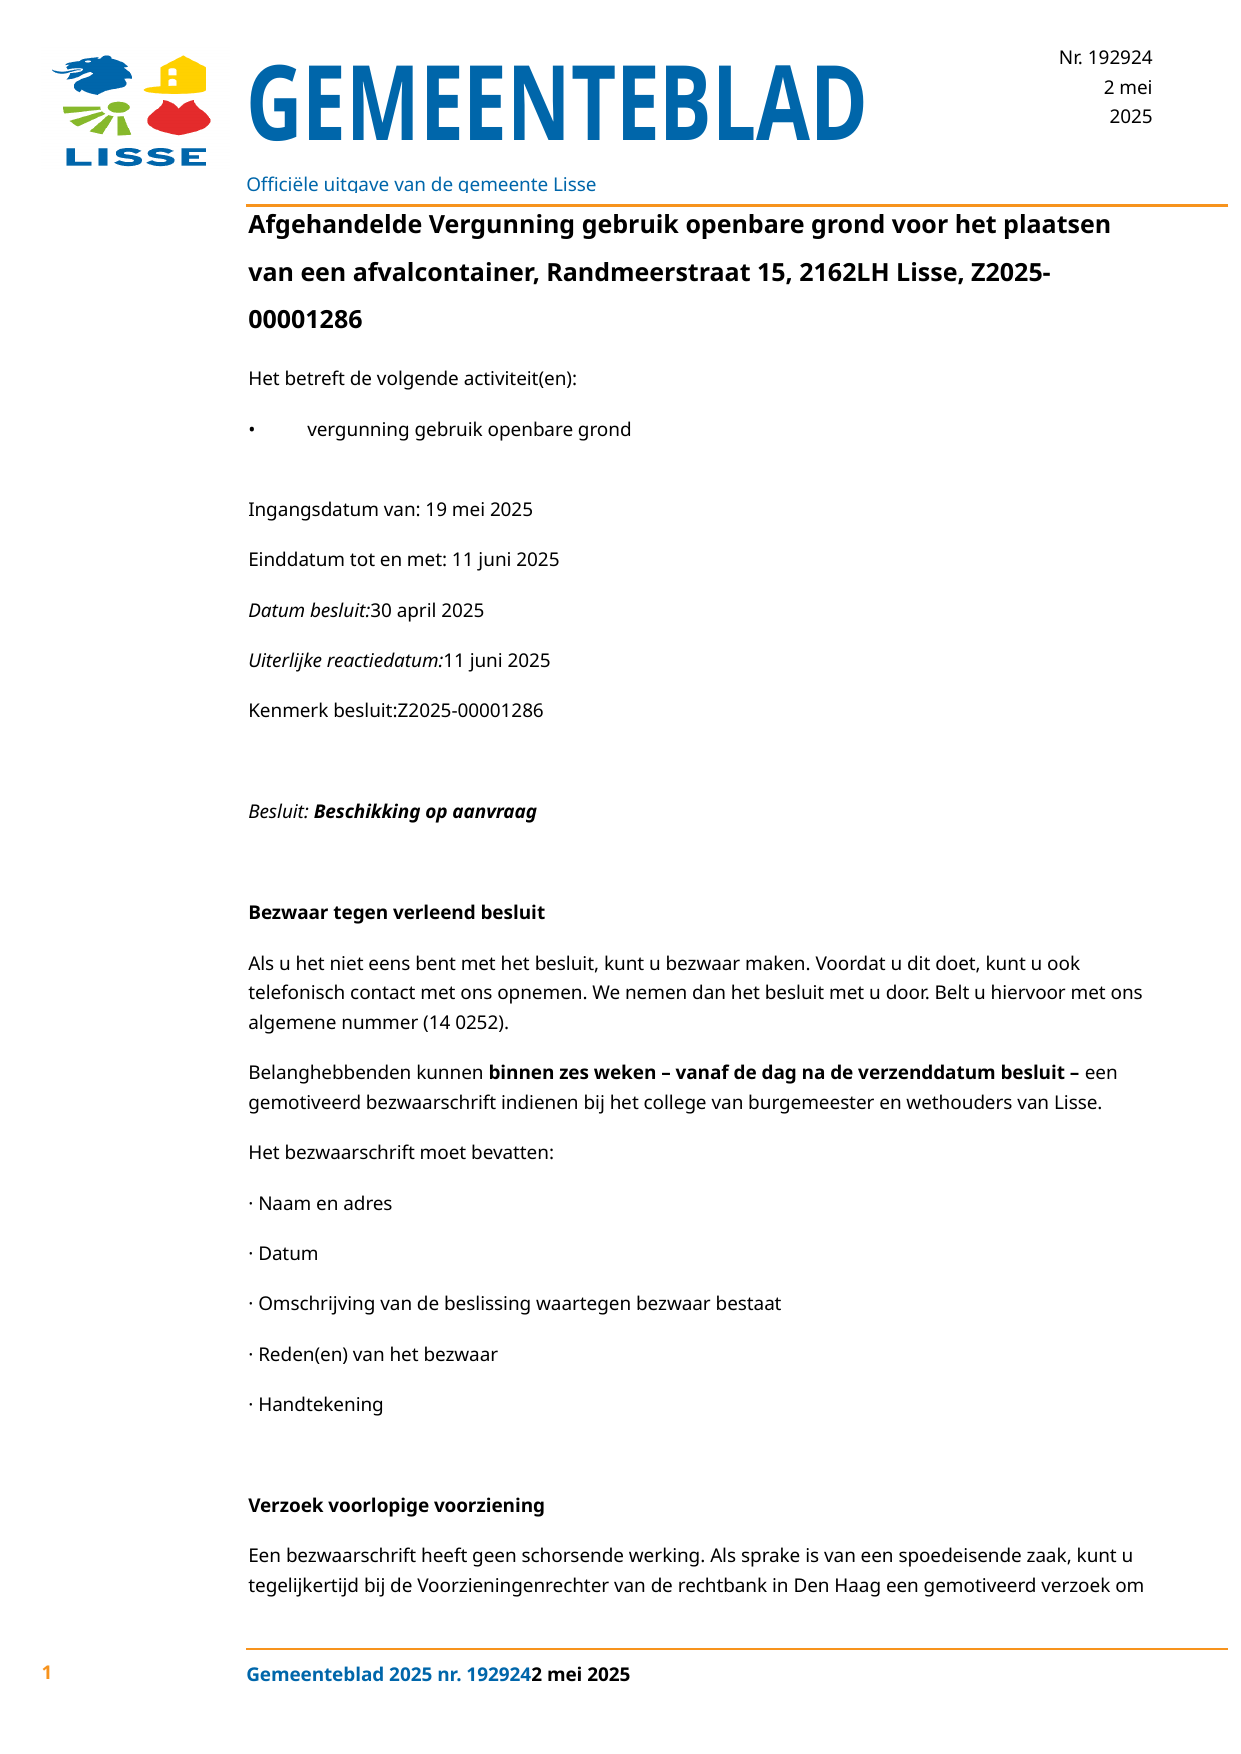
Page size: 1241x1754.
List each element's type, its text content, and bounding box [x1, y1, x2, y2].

text Het betreft de volgende activiteit(en): [248, 366, 1152, 391]
text Besluit: Beschikking op aanvraag [248, 798, 1152, 824]
picture [41, 47, 231, 172]
text Kenmerk besluit:Z2025-00001286 [248, 698, 1152, 723]
text Een bezwaarschrift heeft geen schorsende werking. Als sprake is van een spoedeisende zaak, kunt u tegelijkertijd bij de Voorzieningenrechter van de rechtbank in Den Haag een gemotiveerd verzoek om [248, 1543, 1152, 1598]
text Ingangsdatum van: 19 mei 2025 [248, 496, 1152, 522]
text Einddatum tot en met: 11 juni 2025 [248, 546, 1152, 572]
text Datum besluit:30 april 2025 [248, 597, 1152, 622]
text Afgehandelde Vergunning gebruik openbare grond voor het plaatsen van een afvalcontainer, Randmeerstraat 15, 2162LH Lisse, Z2025-00001286 [248, 207, 1152, 336]
text · Omschrijving van de beslissing waartegen bezwaar bestaat [248, 1291, 1152, 1316]
text · Naam en adres [248, 1190, 1152, 1215]
text Het bezwaarschrift moet bevatten: [248, 1139, 1152, 1165]
text · Reden(en) van het bezwaar [248, 1341, 1152, 1367]
text Bezwaar tegen verleend besluit [248, 899, 1152, 925]
text Uiterlijke reactiedatum:11 juni 2025 [248, 647, 1152, 673]
text · Handtekening [248, 1391, 1152, 1417]
list vergunning gebruik openbare grond [248, 416, 1152, 442]
text · Datum [248, 1240, 1152, 1266]
text Verzoek voorlopige voorziening [248, 1492, 1152, 1518]
text Belanghebbenden kunnen binnen zes weken – vanaf de dag na de verzenddatum besluit – een gemotiveerd bezwaarschrift indienen bij het college van burgemeester en wethouders van Lisse. [248, 1059, 1152, 1114]
text Als u het niet eens bent met het besluit, kunt u bezwaar maken. Voordat u dit doet, kunt u ook telefonisch contact met ons opnemen. We nemen dan het besluit met u door. Belt u hiervoor met ons algemene nummer (14 0252). [248, 950, 1152, 1034]
